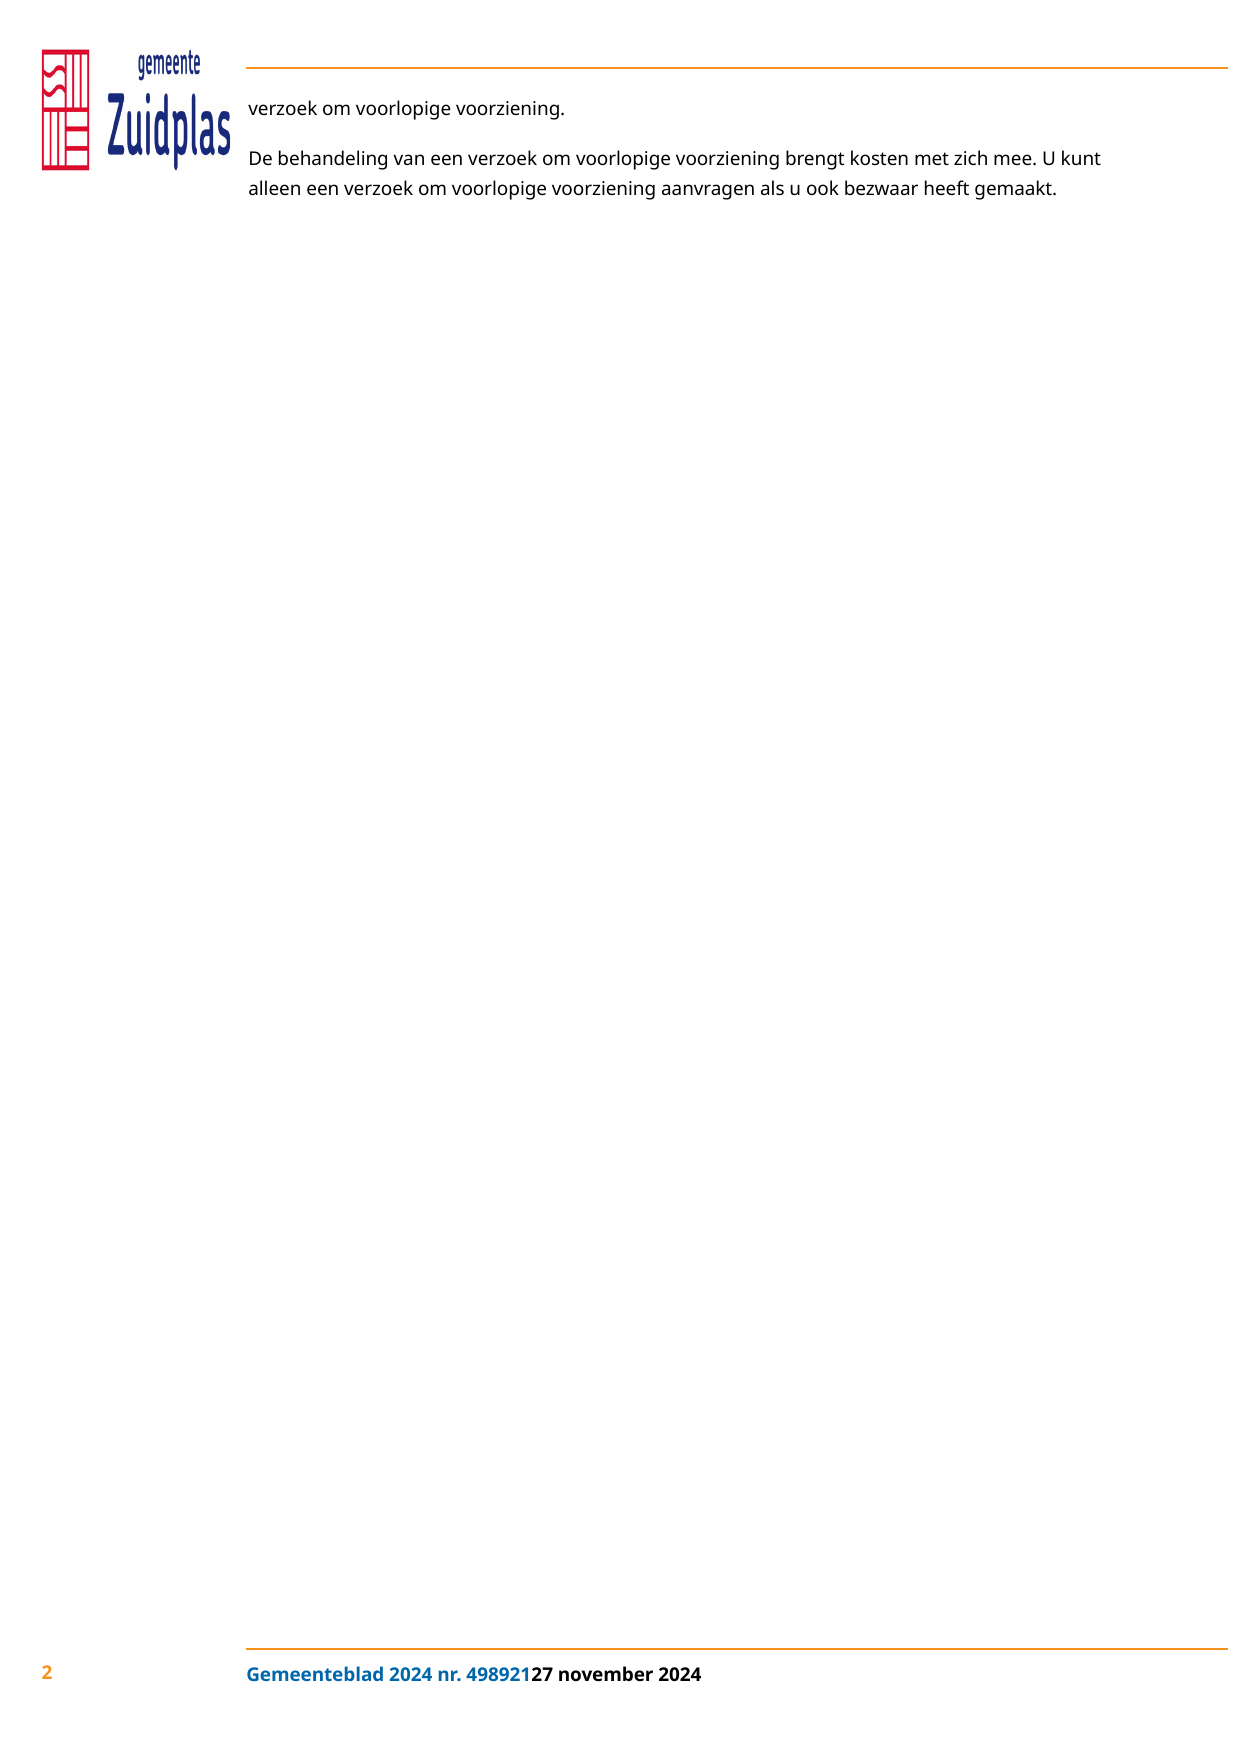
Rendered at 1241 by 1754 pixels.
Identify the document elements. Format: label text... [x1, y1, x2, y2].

text verzoek om voorlopige voorziening. [248, 95, 1152, 121]
picture [41, 47, 231, 172]
text De behandeling van een verzoek om voorlopige voorziening brengt kosten met zich mee. U kunt alleen een verzoek om voorlopige voorziening aanvragen als u ook bezwaar heeft gemaakt. [248, 145, 1152, 201]
